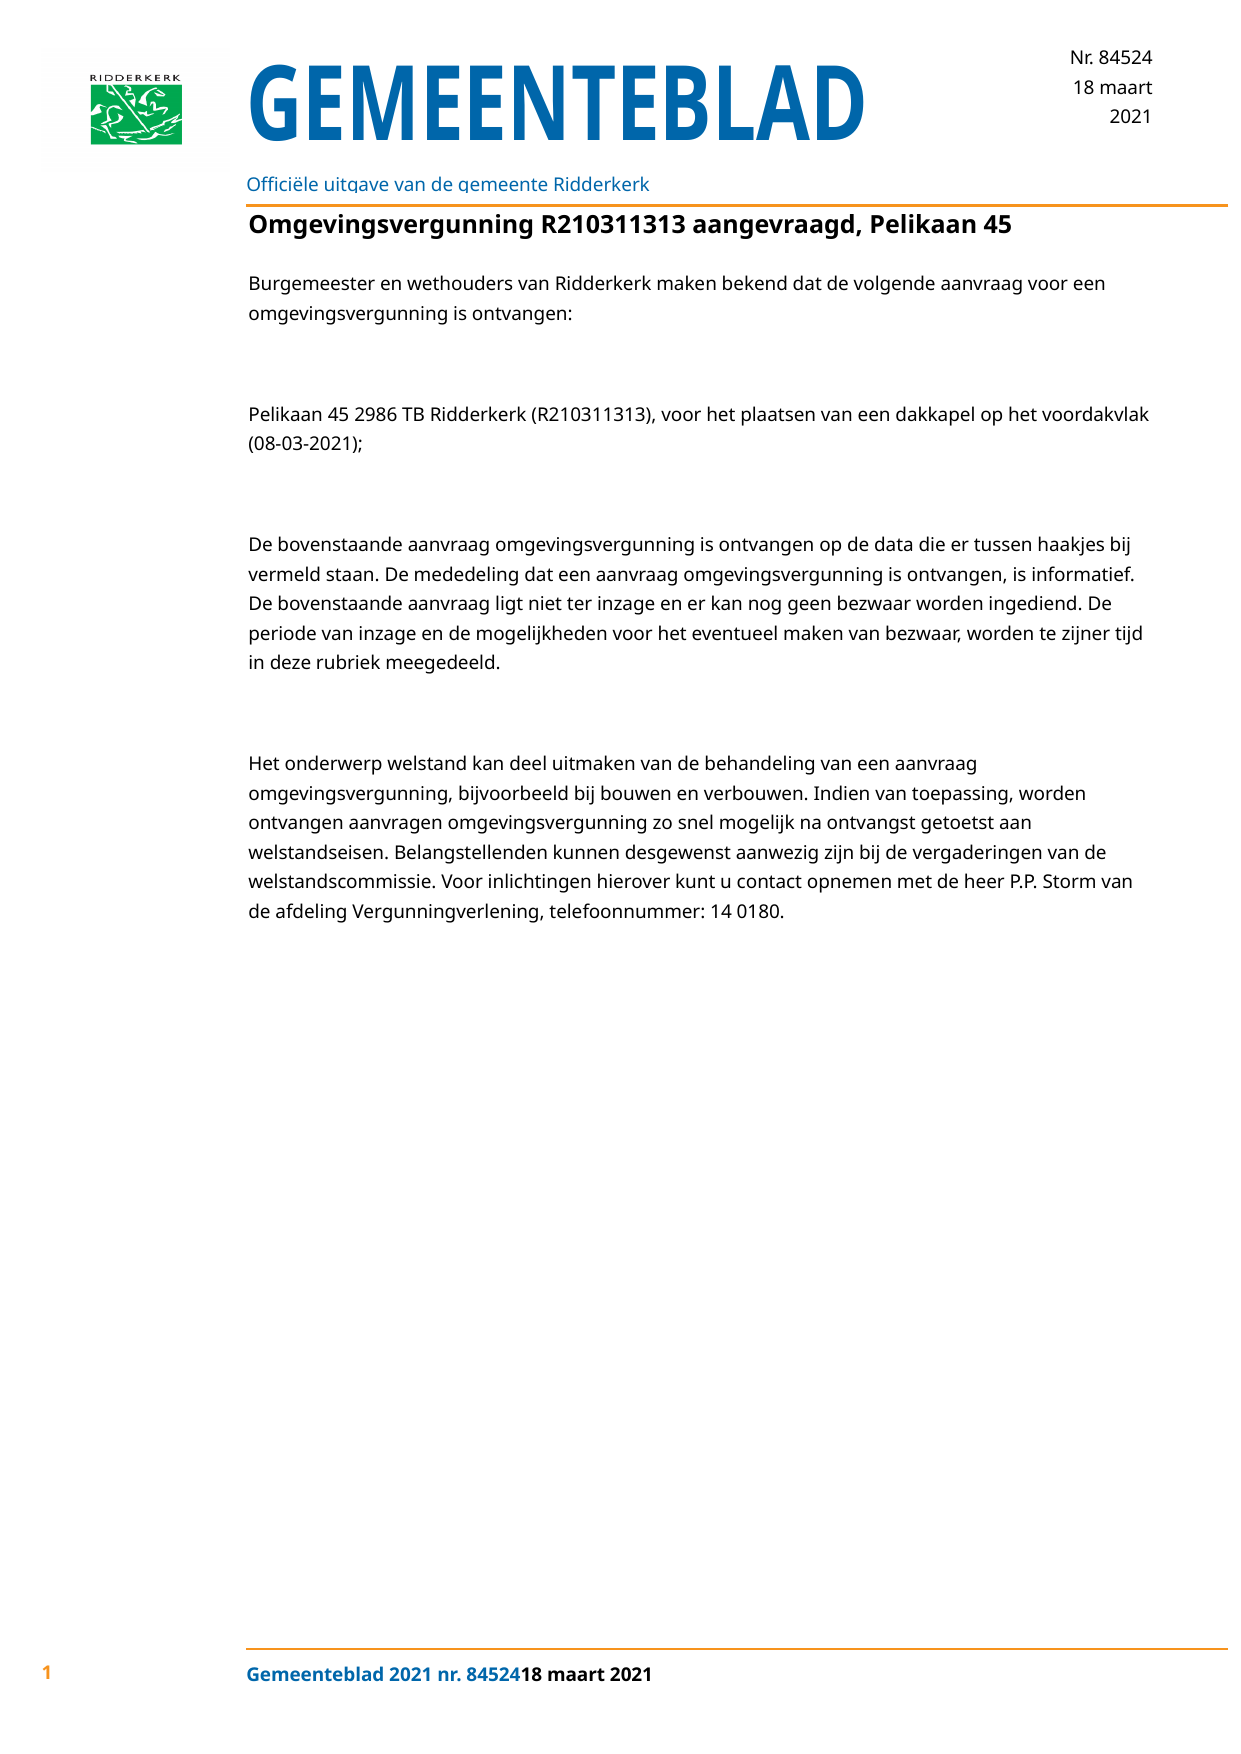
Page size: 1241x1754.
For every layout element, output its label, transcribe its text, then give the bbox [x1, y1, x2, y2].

text Pelikaan 45 2986 TB Ridderkerk (R210311313), voor het plaatsen van een dakkapel op het voordakvlak (08-03-2021); [248, 401, 1152, 456]
text Het onderwerp welstand kan deel uitmaken van de behandeling van een aanvraag omgevingsvergunning, bijvoorbeeld bij bouwen en verbouwen. Indien van toepassing, worden ontvangen aanvragen omgevingsvergunning zo snel mogelijk na ontvangst getoetst aan welstandseisen. Belangstellenden kunnen desgewenst aanwezig zijn bij de vergaderingen van de welstandscommissie. Voor inlichtingen hierover kunt u contact opnemen met de heer P.P. Storm van de afdeling Vergunningverlening, telefoonnummer: 14 0180. [248, 750, 1152, 924]
text Burgemeester en wethouders van Ridderkerk maken bekend dat de volgende aanvraag voor een omgevingsvergunning is ontvangen: [248, 270, 1152, 326]
picture [41, 47, 231, 172]
text Omgevingsvergunning R210311313 aangevraagd, Pelikaan 45 [248, 207, 1152, 241]
text De bovenstaande aanvraag omgevingsvergunning is ontvangen op de data die er tussen haakjes bij vermeld staan. De mededeling dat een aanvraag omgevingsvergunning is ontvangen, is informatief. De bovenstaande aanvraag ligt niet ter inzage en er kan nog geen bezwaar worden ingediend. De periode van inzage en de mogelijkheden voor het eventueel maken van bezwaar, worden te zijner tijd in deze rubriek meegedeeld. [248, 531, 1152, 675]
